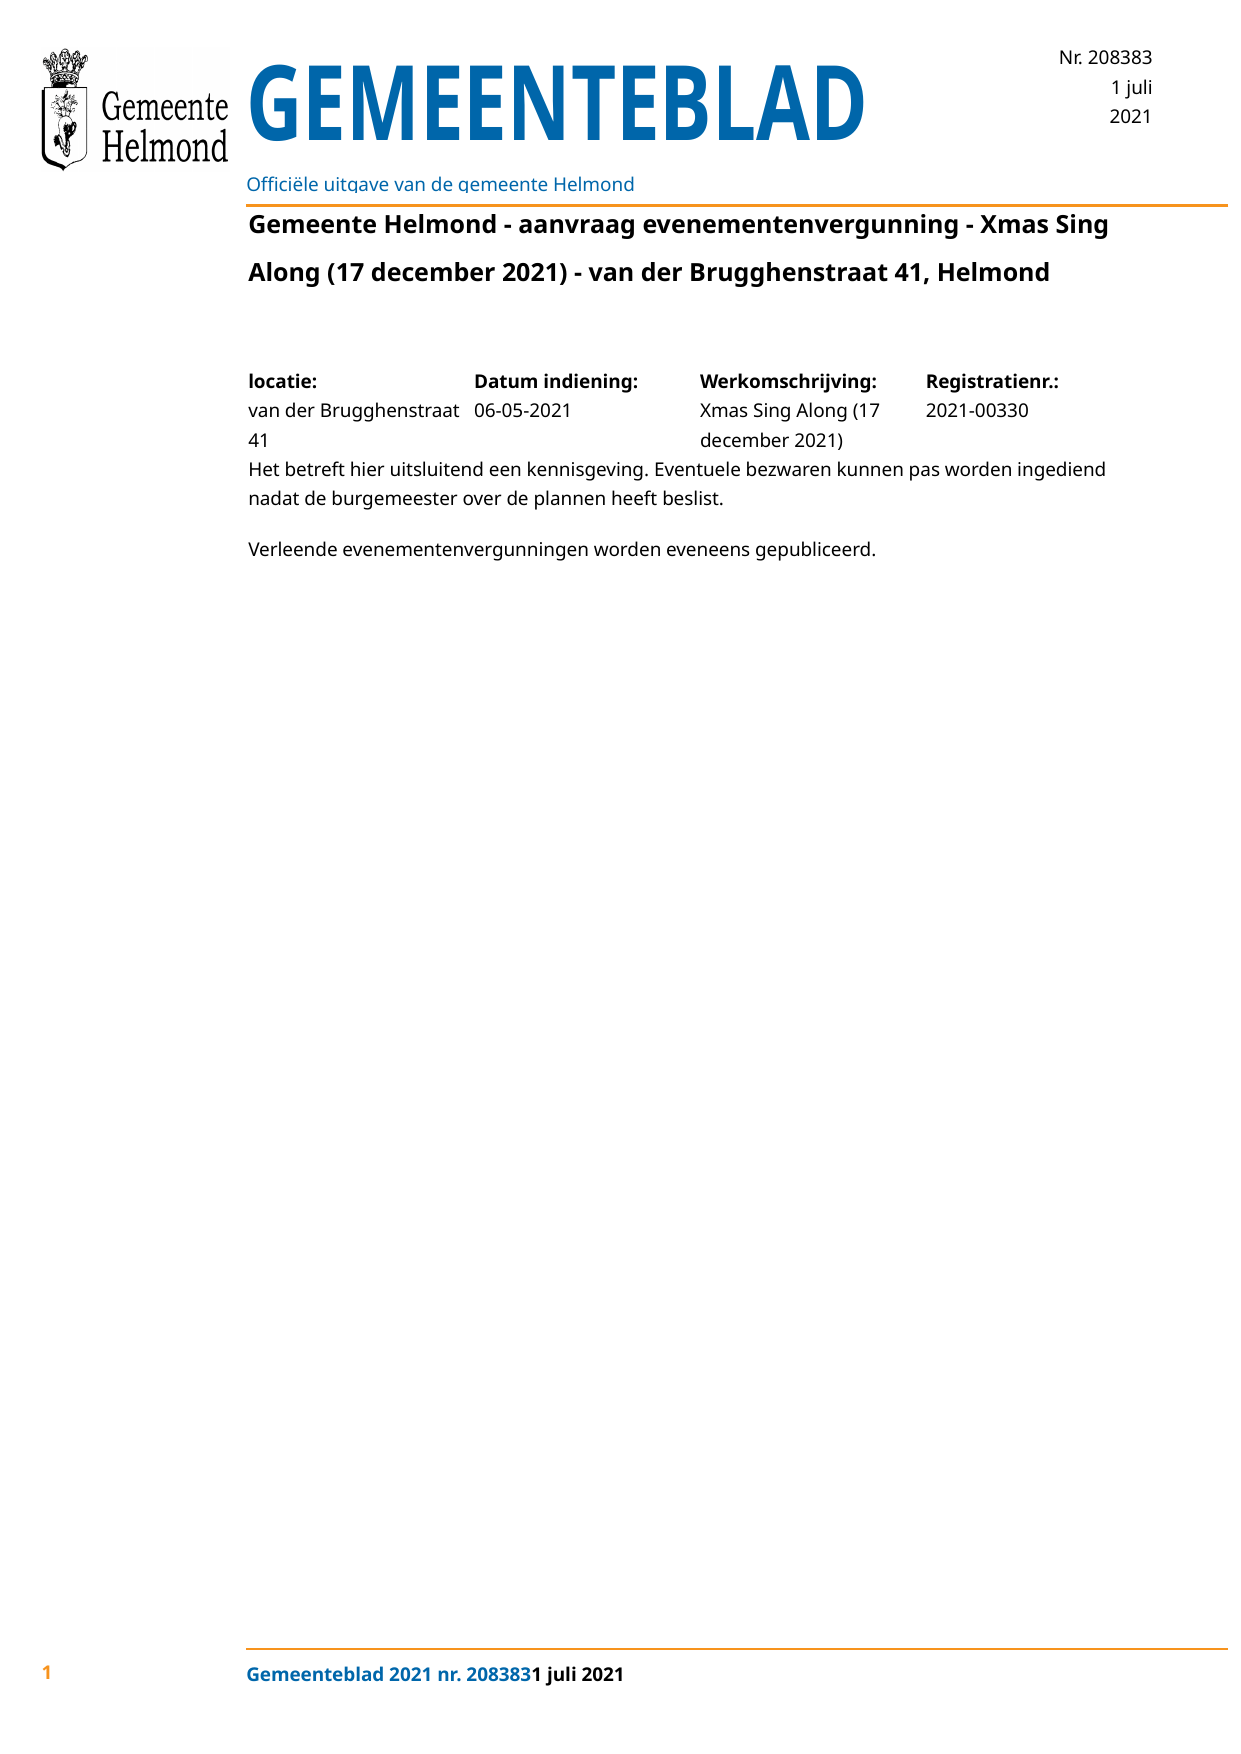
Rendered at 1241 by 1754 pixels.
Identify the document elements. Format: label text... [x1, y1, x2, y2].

table_header van der Brugghenstraat 41 [248, 398, 474, 453]
text Verleende evenementenvergunningen worden eveneens gepubliceerd. [248, 536, 1152, 562]
text Gemeente Helmond - aanvraag evenementenvergunning - Xmas Sing Along (17 december 2021) - van der Brugghenstraat 41, Helmond [248, 207, 1152, 288]
table_header Datum indiening: [474, 369, 700, 394]
table_header Registratienr.: [926, 369, 1152, 394]
table_header 2021-00330 [926, 398, 1152, 453]
table_header locatie: [248, 369, 474, 394]
table_header Werkomschrijving: [700, 369, 926, 394]
table_header 06-05-2021 [474, 398, 700, 453]
picture [41, 47, 231, 172]
table_header Xmas Sing Along (17 december 2021) [700, 398, 926, 453]
text Het betreft hier uitsluitend een kennisgeving. Eventuele bezwaren kunnen pas worden ingediend nadat de burgemeester over de plannen heeft beslist. [248, 456, 1152, 511]
